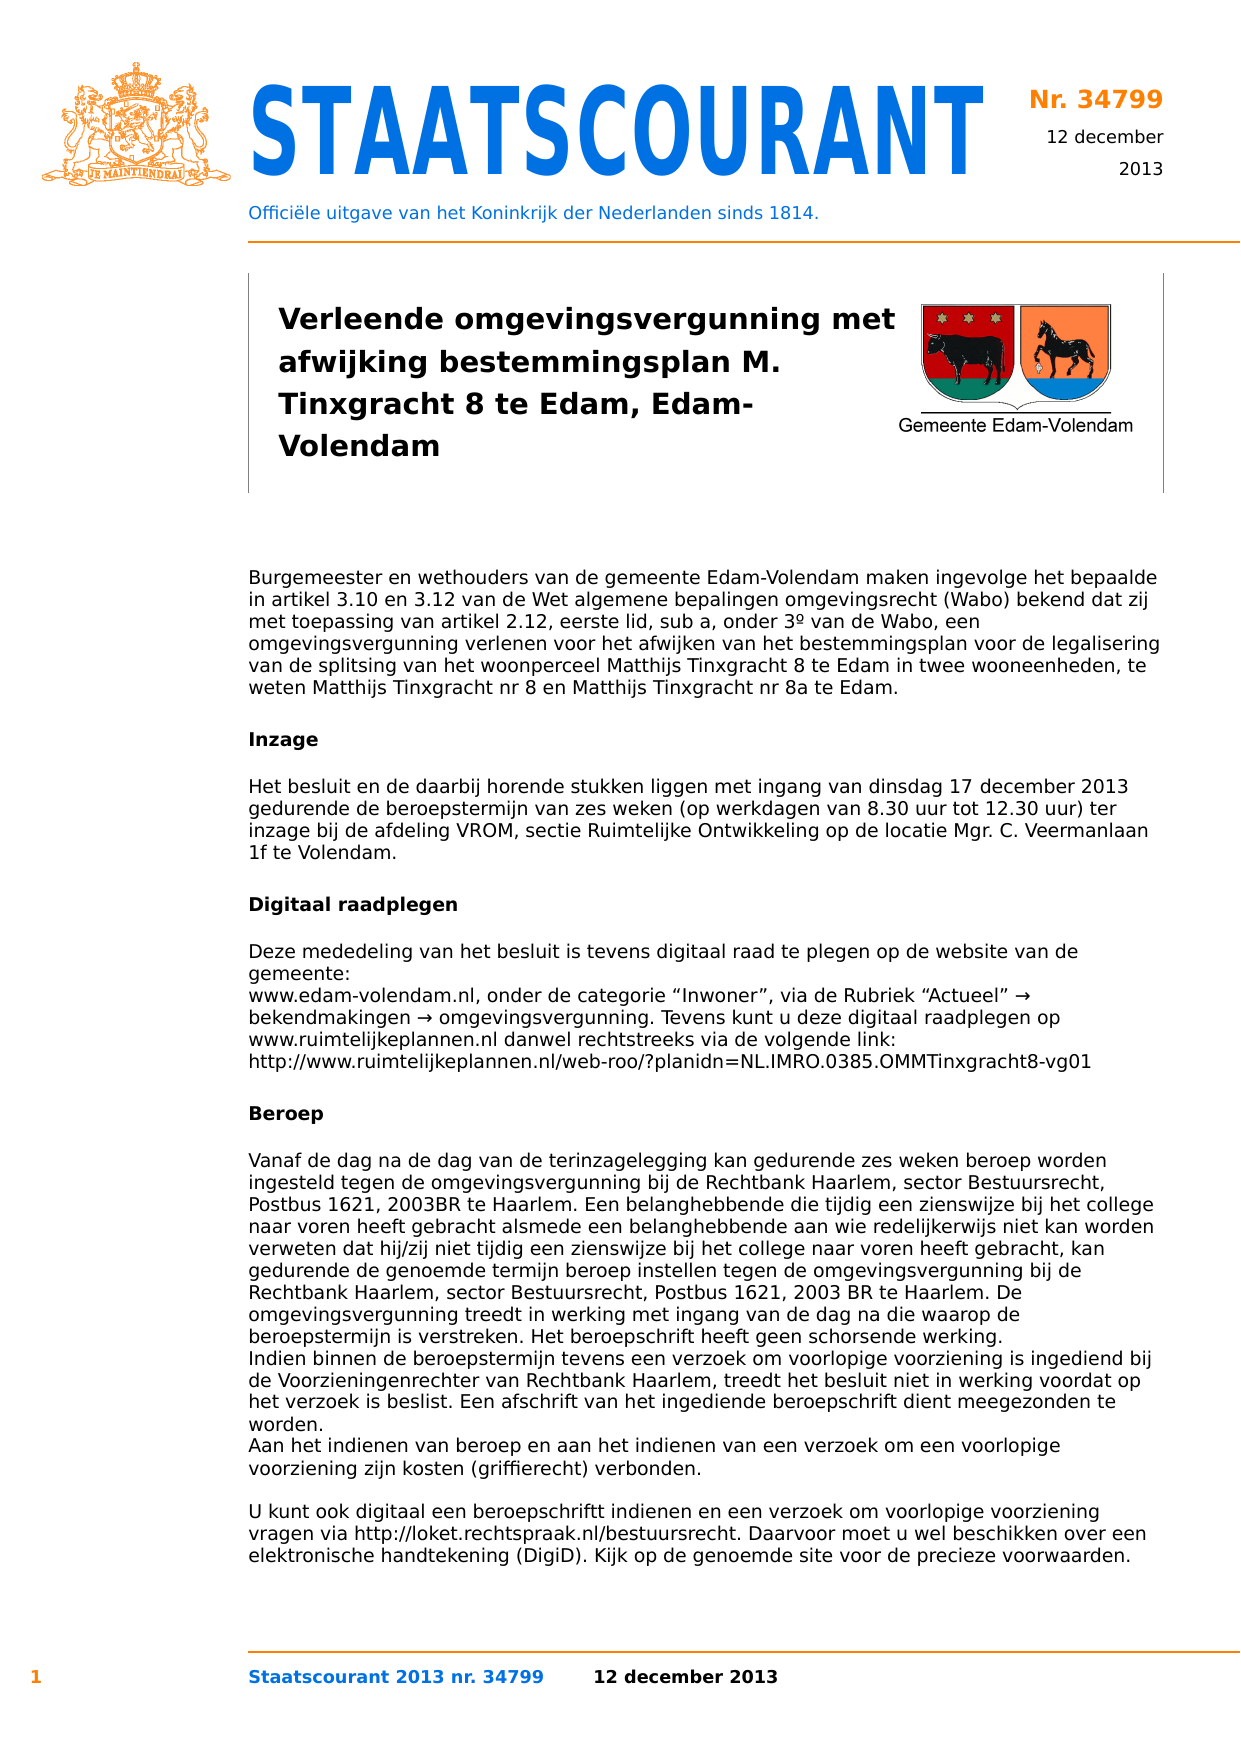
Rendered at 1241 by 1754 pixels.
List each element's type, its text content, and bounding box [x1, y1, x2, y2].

table_cell Officiële uitgave van het Koninkrijk der Nederlanden sinds 1814. [248, 203, 1240, 241]
table_header STAATSCOURANT [248, 62, 998, 203]
subtitle Digitaal raadplegen [248, 894, 1163, 916]
table_cell 2013 [998, 153, 1240, 203]
text Vanaf de dag na de dag van de terinzagelegging kan gedurende zes weken beroep worden ingesteld tegen de omgevingsvergunning bij de Rechtbank Haarlem, sector Bestuursrecht, Postbus 1621, 2003BR te Haarlem. Een belanghebbende die tijdig een zienswijze bij het college naar voren heeft gebracht alsmede een belanghebbende aan wie redelijkerwijs niet kan worden verweten dat hij/zij niet tijdig een zienswijze bij het college naar voren heeft gebracht, kan gedurende de genoemde termijn beroep instellen tegen de omgevingsvergunning bij de Rechtbank Haarlem, sector Bestuursrecht, Postbus 1621, 2003 BR te Haarlem. De omgevingsvergunning treedt in werking met ingang van de dag na die waarop de beroepstermijn is verstreken. Het beroepschrift heeft geen schorsende werking. [248, 1150, 1163, 1347]
text www.edam-volendam.nl, onder de categorie “Inwoner”, via de Rubriek “Actueel” → bekendmakingen → omgevingsvergunning. Tevens kunt u deze digitaal raadplegen op www.ruimtelijkeplannen.nl danwel rechtstreeks via de volgende link: [248, 985, 1163, 1051]
text Aan het indienen van beroep en aan het indienen van een verzoek om een voorlopige voorziening zijn kosten (griffierecht) verbonden. [248, 1435, 1163, 1479]
text http://www.ruimtelijkeplannen.nl/web-roo/?planidn=NL.IMRO.0385.OMMTinxgracht8-vg01 [248, 1051, 1163, 1073]
text Deze mededeling van het besluit is tevens digitaal raad te plegen op de website van de gemeente: [248, 941, 1163, 985]
table_header Nr. 34799 [998, 62, 1240, 121]
table_cell 12 december [998, 121, 1240, 153]
text U kunt ook digitaal een beroepschriftt indienen en een verzoek om voorlopige voorziening vragen via http://loket.rechtspraak.nl/bestuursrecht. Daarvoor moet u wel beschikken over een elektronische handtekening (DigiD). Kijk op de genoemde site voor de precieze voorwaarden. [248, 1501, 1163, 1567]
picture [897, 302, 1134, 433]
subtitle Beroep [248, 1103, 1163, 1125]
subtitle Inzage [248, 729, 1163, 751]
picture [41, 62, 231, 186]
text Burgemeester en wethouders van de gemeente Edam-Volendam maken ingevolge het bepaalde in artikel 3.10 en 3.12 van de Wet algemene bepalingen omgevingsrecht (Wabo) bekend dat zij met toepassing van artikel 2.12, eerste lid, sub a, onder 3º van de Wabo, een omgevingsvergunning verlenen voor het afwijken van het bestemmingsplan voor de legalisering van de splitsing van het woonperceel Matthijs Tinxgracht 8 te Edam in twee wooneenheden, te weten Matthijs Tinxgracht nr 8 en Matthijs Tinxgracht nr 8a te Edam. [248, 567, 1163, 699]
subtitle Verleende omgevingsvergunning met afwijking bestemmingsplan M. Tinxgracht 8 te Edam, Edam-Volendam [249, 273, 1163, 493]
text Het besluit en de daarbij horende stukken liggen met ingang van dinsdag 17 december 2013 gedurende de beroepstermijn van zes weken (op werkdagen van 8.30 uur tot 12.30 uur) ter inzage bij de afdeling VROM, sectie Ruimtelijke Ontwikkeling op de locatie Mgr. C. Veermanlaan 1f te Volendam. [248, 776, 1163, 864]
text Indien binnen de beroepstermijn tevens een verzoek om voorlopige voorziening is ingediend bij de Voorzieningenrechter van Rechtbank Haarlem, treedt het besluit niet in werking voordat op het verzoek is beslist. Een afschrift van het ingediende beroepschrift dient meegezonden te worden. [248, 1347, 1163, 1435]
table_header [25, 62, 248, 241]
